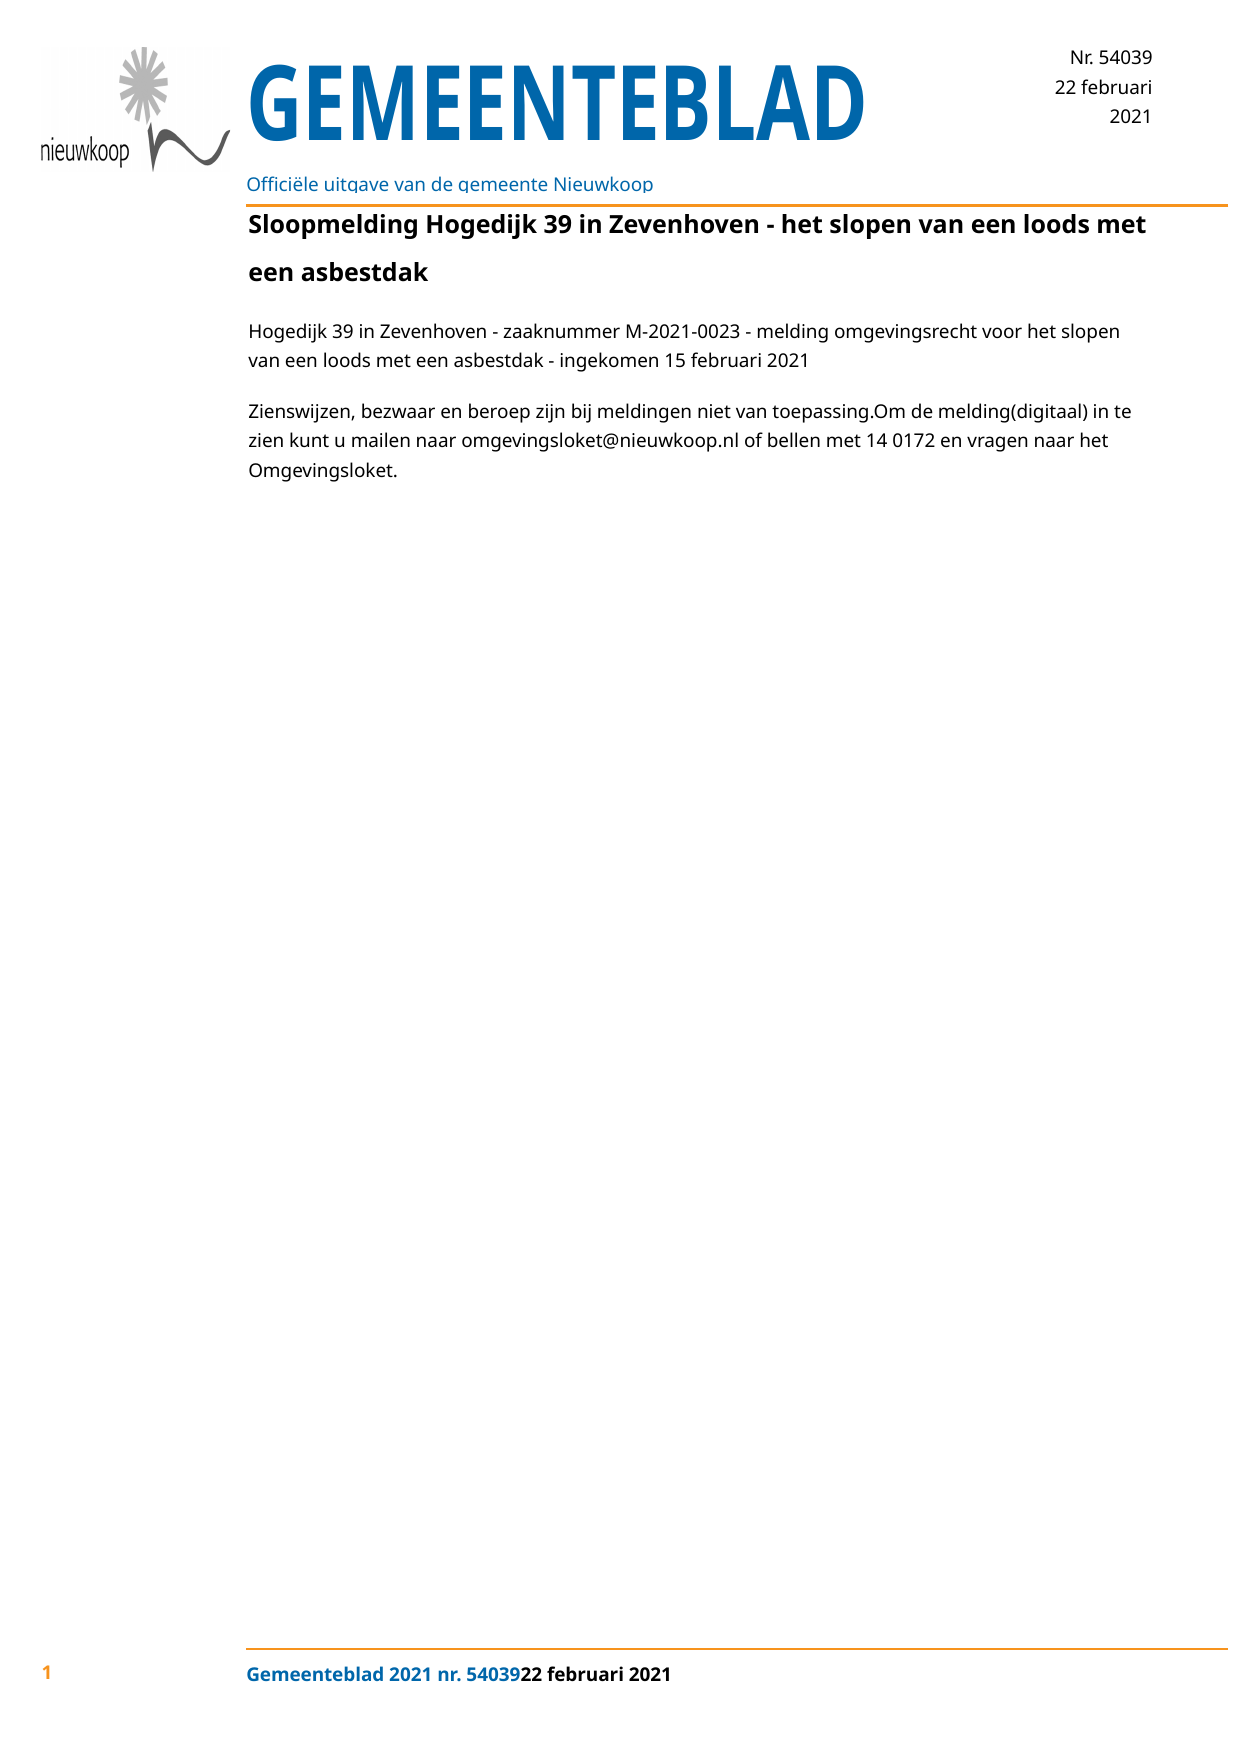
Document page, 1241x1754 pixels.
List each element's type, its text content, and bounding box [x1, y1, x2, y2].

picture [41, 47, 231, 172]
text Zienswijzen, bezwaar en beroep zijn bij meldingen niet van toepassing.Om de melding(digitaal) in te zien kunt u mailen naar omgevingsloket@nieuwkoop.nl of bellen met 14 0172 en vragen naar het Omgevingsloket. [248, 398, 1152, 483]
text Sloopmelding Hogedijk 39 in Zevenhoven - het slopen van een loods met een asbestdak [248, 207, 1152, 288]
text Hogedijk 39 in Zevenhoven - zaaknummer M-2021-0023 - melding omgevingsrecht voor het slopen van een loods met een asbestdak - ingekomen 15 februari 2021 [248, 318, 1152, 373]
